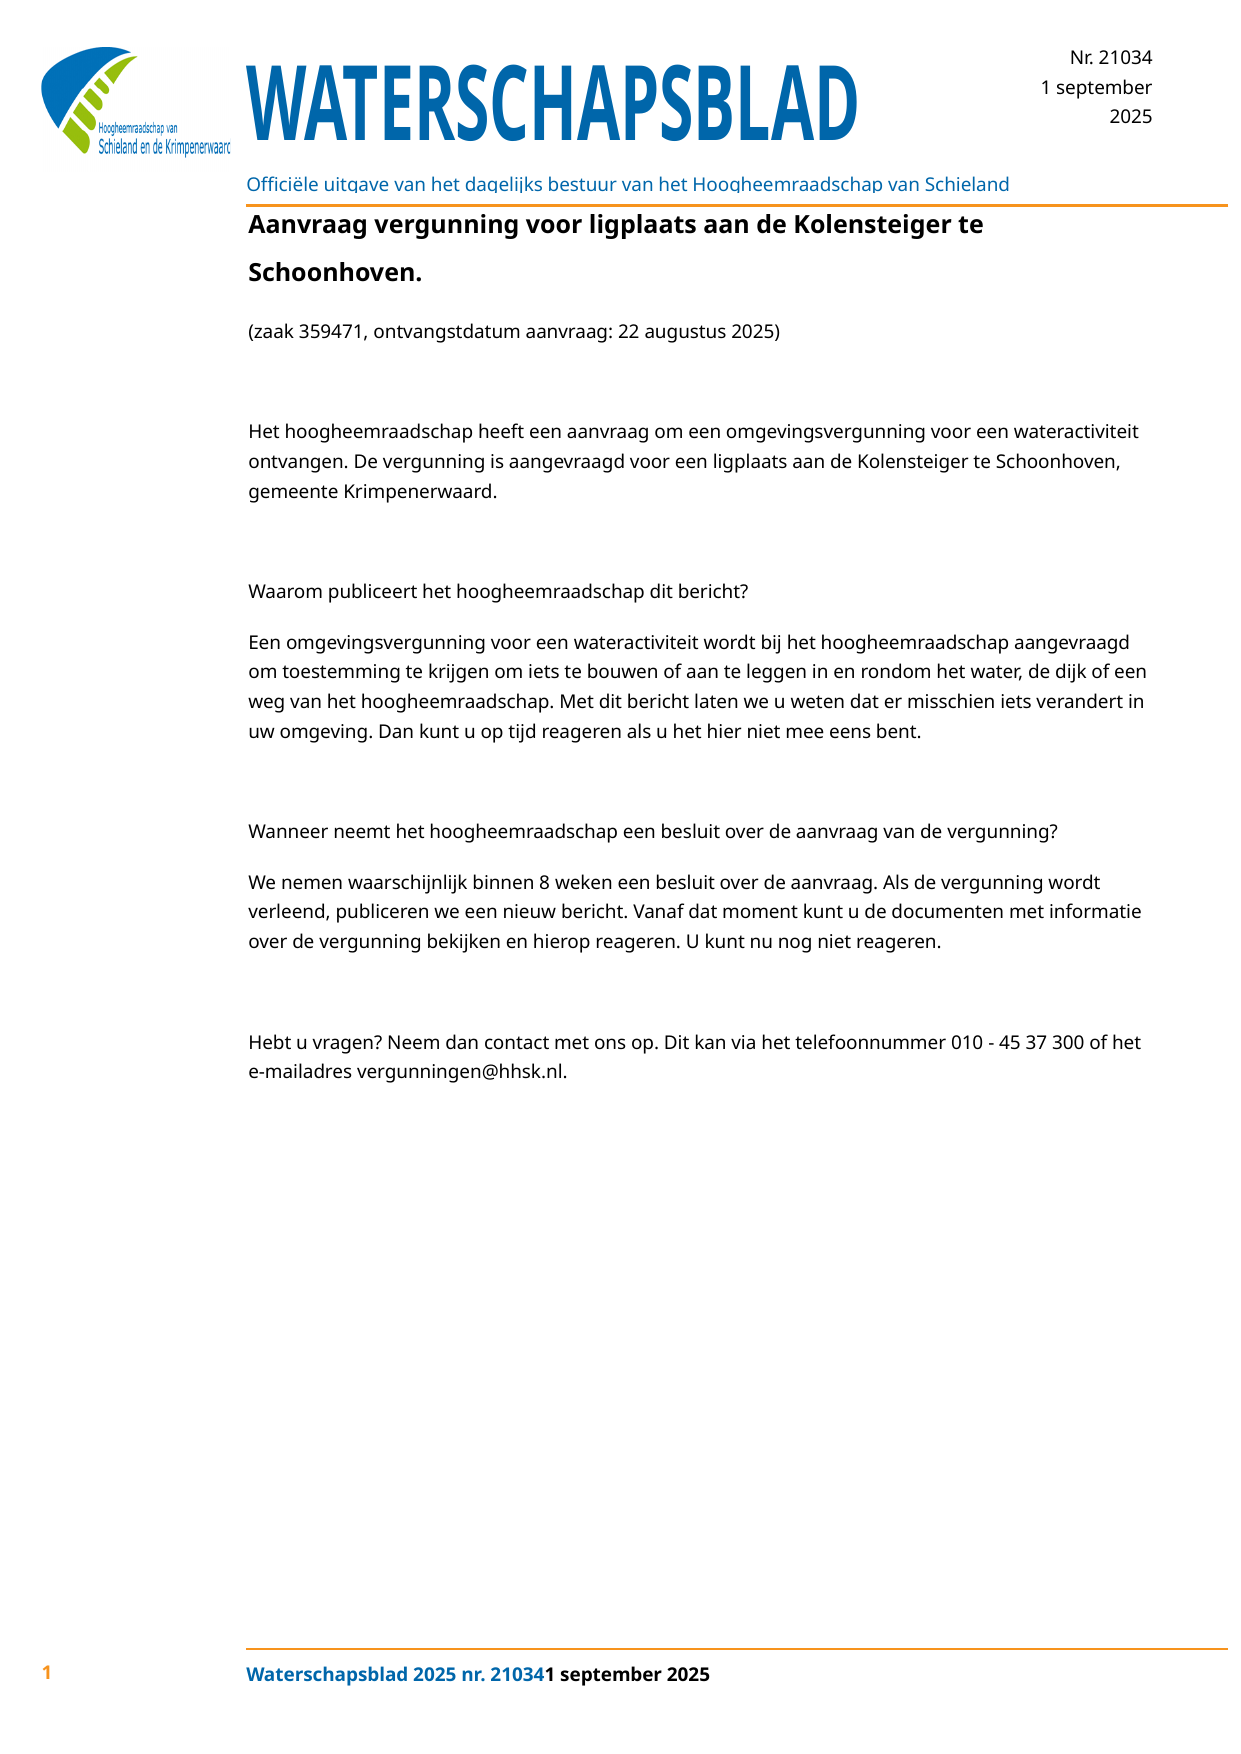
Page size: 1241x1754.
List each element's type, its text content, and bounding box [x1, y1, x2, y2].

text (zaak 359471, ontvangstdatum aanvraag: 22 augustus 2025) [248, 318, 1152, 344]
picture [41, 47, 231, 172]
text Het hoogheemraadschap heeft een aanvraag om een omgevingsvergunning voor een wateractiviteit ontvangen. De vergunning is aangevraagd voor een ligplaats aan de Kolensteiger te Schoonhoven, gemeente Krimpenerwaard. [248, 419, 1152, 504]
text Waarom publiceert het hoogheemraadschap dit bericht? [248, 579, 1152, 604]
text We nemen waarschijnlijk binnen 8 weken een besluit over de aanvraag. Als de vergunning wordt verleend, publiceren we een nieuw bericht. Vanaf dat moment kunt u de documenten met informatie over de vergunning bekijken en hierop reageren. U kunt nu nog niet reageren. [248, 869, 1152, 954]
text Wanneer neemt het hoogheemraadschap een besluit over de aanvraag van de vergunning? [248, 819, 1152, 844]
text Hebt u vragen? Neem dan contact met ons op. Dit kan via het telefoonnummer 010 - 45 37 300 of het e-mailadres vergunningen@hhsk.nl. [248, 1029, 1152, 1084]
text Een omgevingsvergunning voor een wateractiviteit wordt bij het hoogheemraadschap aangevraagd om toestemming te krijgen om iets te bouwen of aan te leggen in en rondom het water, de dijk of een weg van het hoogheemraadschap. Met dit bericht laten we u weten dat er misschien iets verandert in uw omgeving. Dan kunt u op tijd reageren als u het hier niet mee eens bent. [248, 629, 1152, 744]
text Aanvraag vergunning voor ligplaats aan de Kolensteiger te Schoonhoven. [248, 207, 1152, 288]
